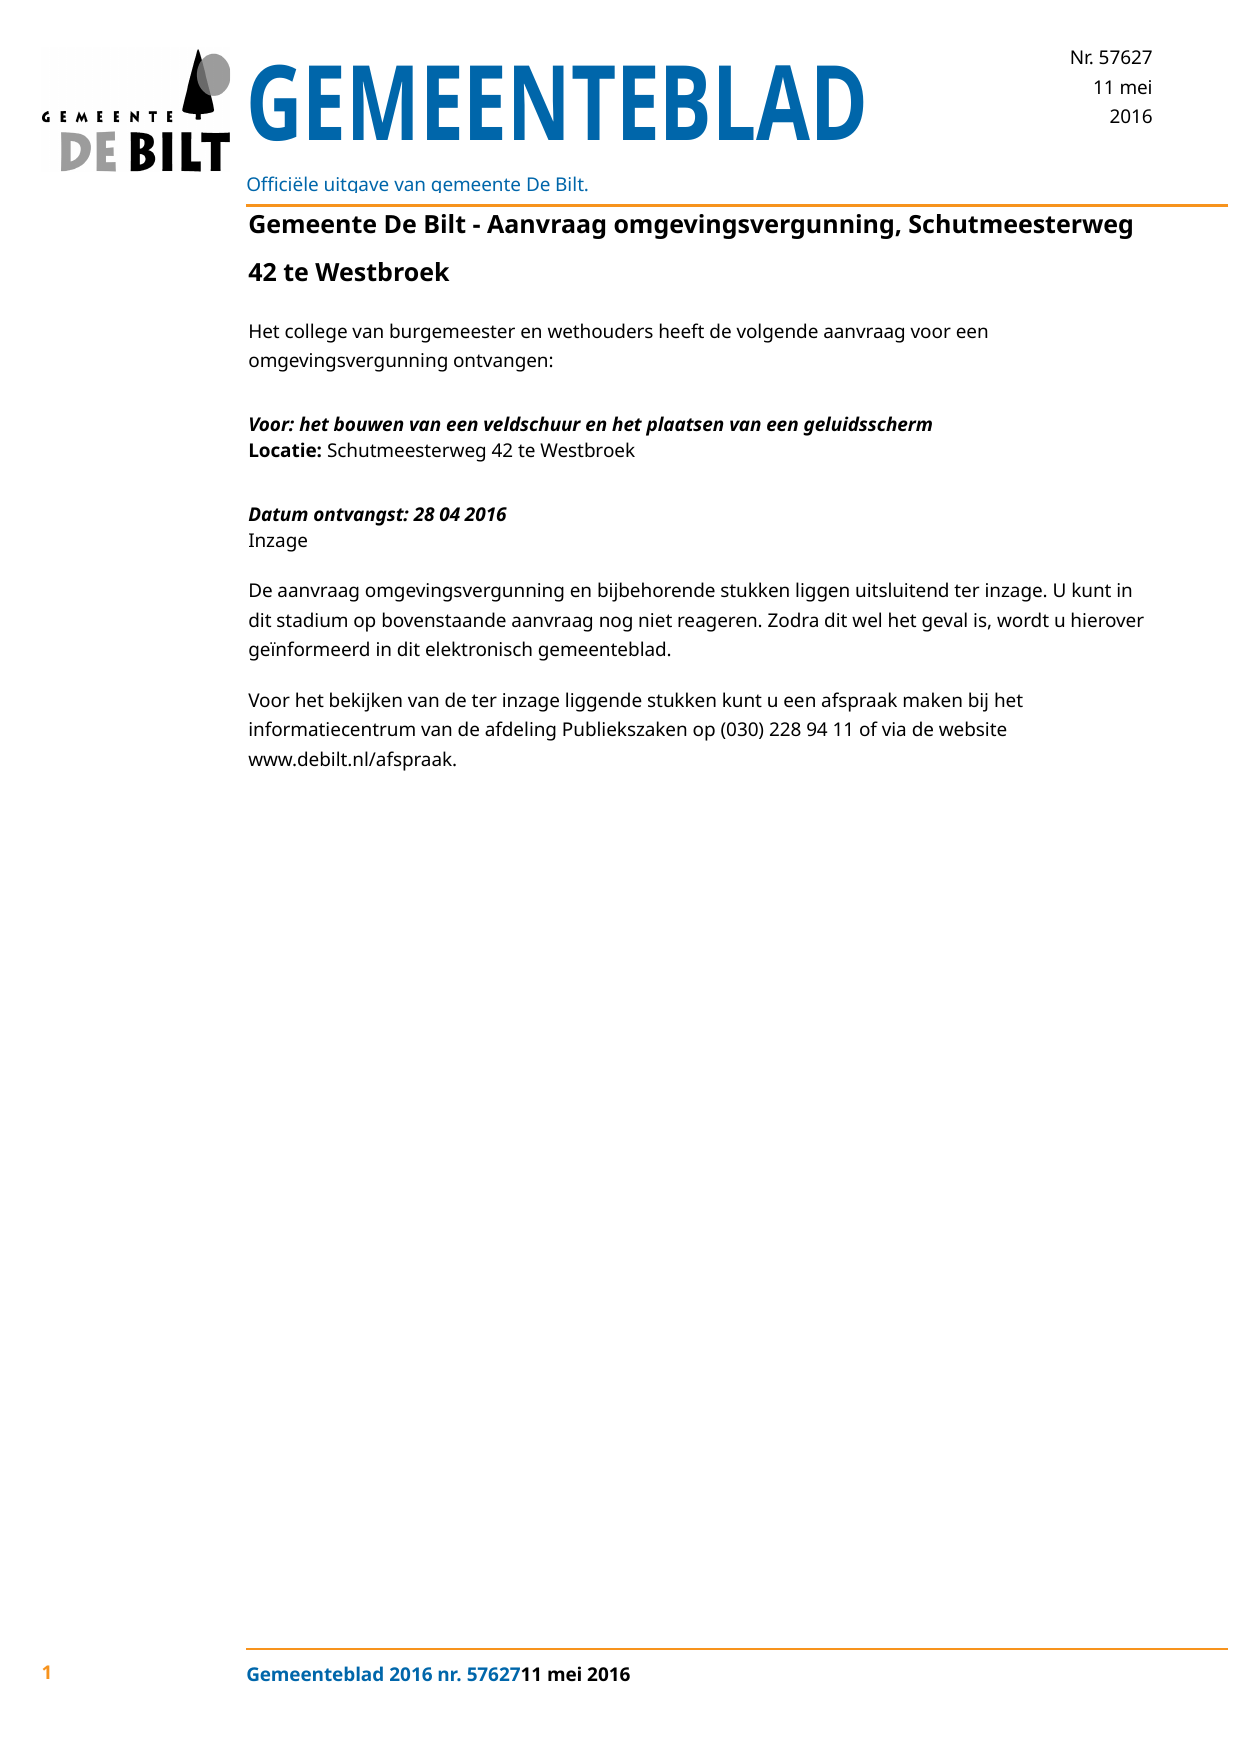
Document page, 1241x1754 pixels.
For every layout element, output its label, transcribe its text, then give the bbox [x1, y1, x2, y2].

text Locatie: Schutmeesterweg 42 te Westbroek [248, 437, 1152, 463]
text De aanvraag omgevingsvergunning en bijbehorende stukken liggen uitsluitend ter inzage. U kunt in dit stadium op bovenstaande aanvraag nog niet reageren. Zodra dit wel het geval is, wordt u hierover geïnformeerd in dit elektronisch gemeenteblad. [248, 577, 1152, 662]
text Het college van burgemeester en wethouders heeft de volgende aanvraag voor een omgevingsvergunning ontvangen: [248, 318, 1152, 373]
picture [41, 47, 231, 172]
text Voor: het bouwen van een veldschuur en het plaatsen van een geluidsscherm [248, 411, 1152, 437]
text Gemeente De Bilt - Aanvraag omgevingsvergunning, Schutmeesterweg 42 te Westbroek [248, 207, 1152, 288]
text Datum ontvangst: 28 04 2016 [248, 501, 1152, 527]
text Voor het bekijken van de ter inzage liggende stukken kunt u een afspraak maken bij het informatiecentrum van de afdeling Publiekszaken op (030) 228 94 11 of via de website www.debilt.nl/afspraak. [248, 687, 1152, 772]
text Inzage [248, 527, 1152, 553]
